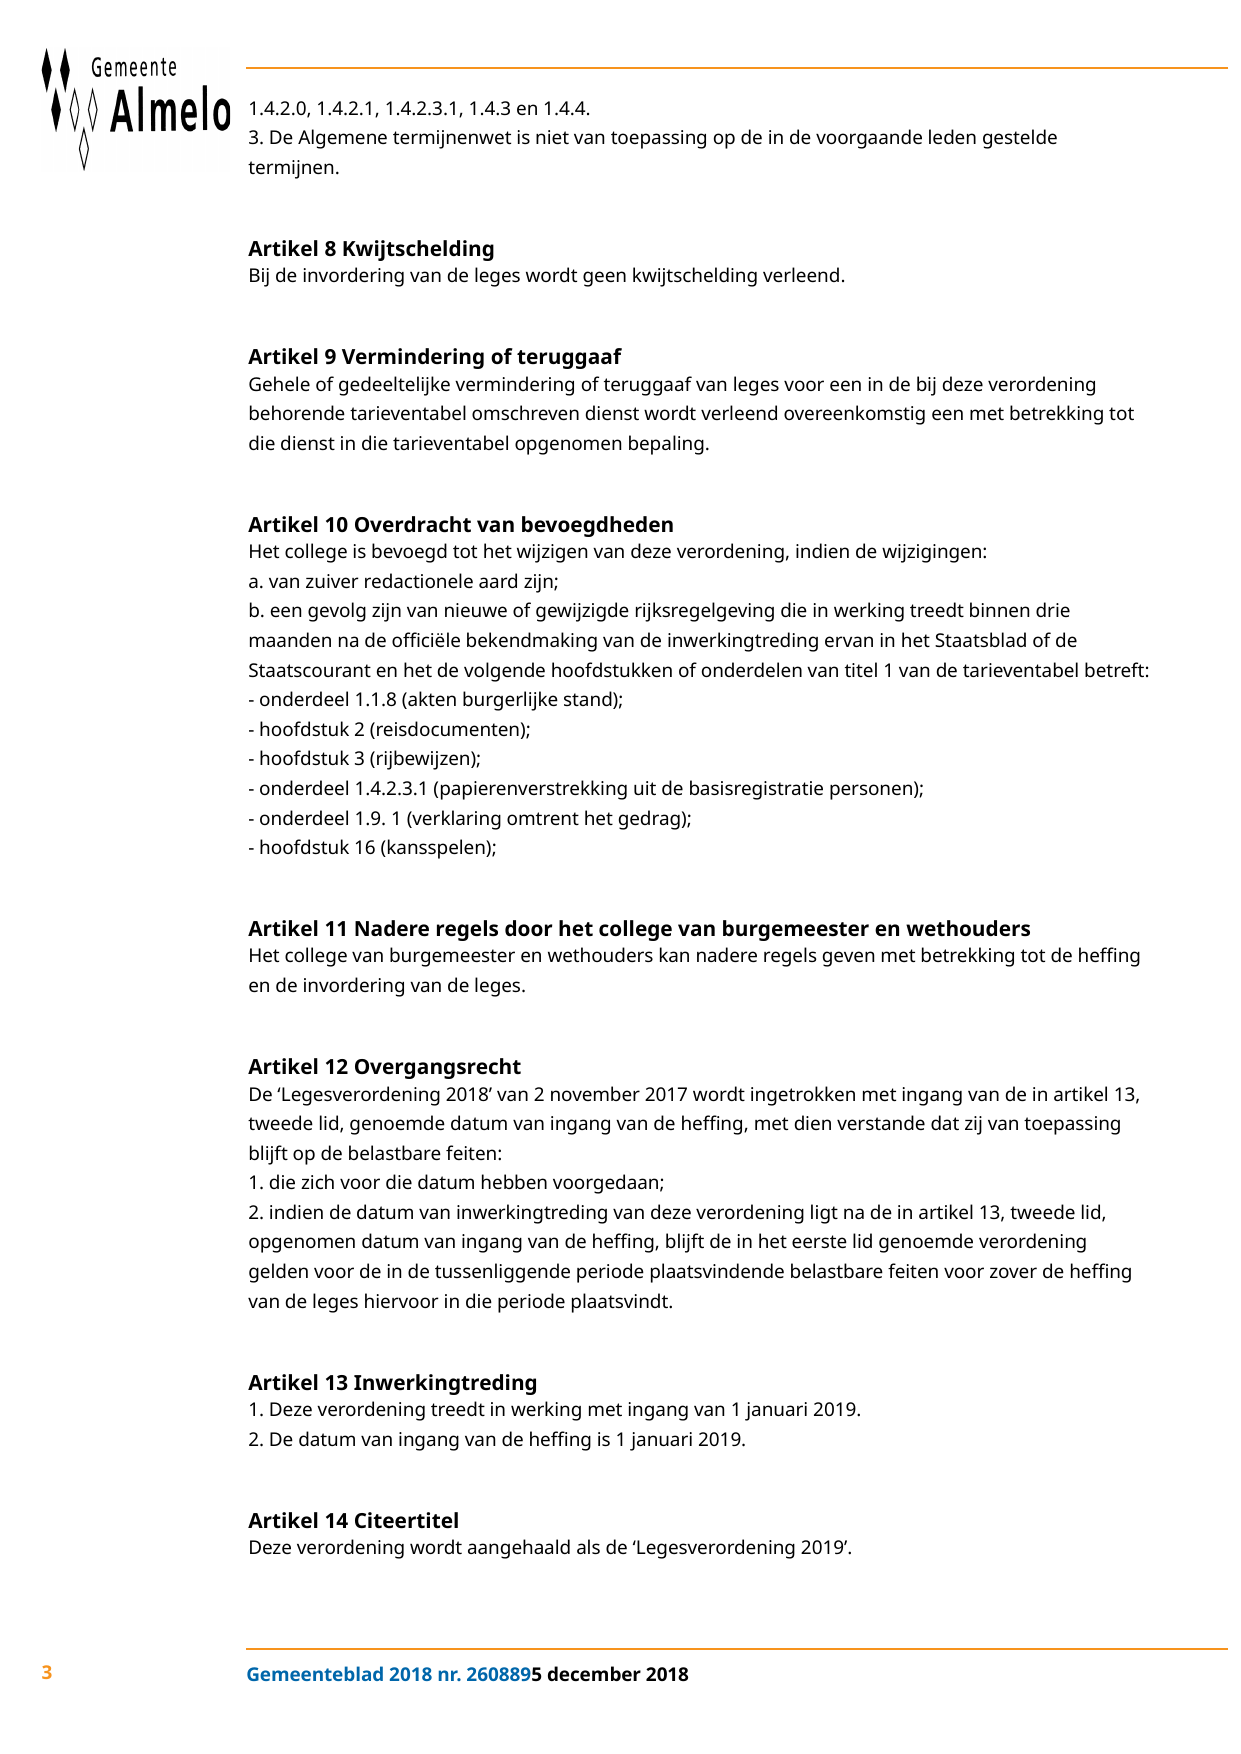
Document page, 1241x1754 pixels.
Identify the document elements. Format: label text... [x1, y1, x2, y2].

text Deze verordening wordt aangehaald als de ‘Legesverordening 2019’. [248, 1534, 1152, 1560]
text Het college van burgemeester en wethouders kan nadere regels geven met betrekking tot de heffing en de invordering van de leges. [248, 943, 1152, 998]
text 1. die zich voor die datum hebben voorgedaan; [248, 1169, 1152, 1195]
text 1.4.2.0, 1.4.2.1, 1.4.2.3.1, 1.4.3 en 1.4.4. [248, 95, 1152, 121]
text 1. Deze verordening treedt in werking met ingang van 1 januari 2019. [248, 1396, 1152, 1422]
text Artikel 9 Vermindering of teruggaaf [248, 342, 1152, 371]
text Artikel 12 Overgangsrecht [248, 1052, 1152, 1081]
text - hoofdstuk 3 (rijbewijzen); [248, 746, 1152, 771]
text Gehele of gedeeltelijke vermindering of teruggaaf van leges voor een in de bij deze verordening behorende tarieventabel omschreven dienst wordt verleend overeenkomstig een met betrekking tot die dienst in die tarieventabel opgenomen bepaling. [248, 371, 1152, 456]
text - hoofdstuk 2 (reisdocumenten); [248, 716, 1152, 742]
text - onderdeel 1.4.2.3.1 (papierenverstrekking uit de basisregistratie personen); [248, 775, 1152, 801]
text De ‘Legesverordening 2018’ van 2 november 2017 wordt ingetrokken met ingang van de in artikel 13, tweede lid, genoemde datum van ingang van de heffing, met dien verstande dat zij van toepassing blijft op de belastbare feiten: [248, 1081, 1152, 1166]
text Artikel 14 Citeertitel [248, 1506, 1152, 1534]
text 2. indien de datum van inwerkingtreding van deze verordening ligt na de in artikel 13, tweede lid, opgenomen datum van ingang van de heffing, blijft de in het eerste lid genoemde verordening gelden voor de in de tussenliggende periode plaatsvindende belastbare feiten voor zover de heffing van de leges hiervoor in die periode plaatsvindt. [248, 1199, 1152, 1313]
text - onderdeel 1.1.8 (akten burgerlijke stand); [248, 686, 1152, 712]
text Artikel 8 Kwijtschelding [248, 234, 1152, 262]
text Artikel 13 Inwerkingtreding [248, 1368, 1152, 1396]
text Het college is bevoegd tot het wijzigen van deze verordening, indien de wijzigingen: [248, 538, 1152, 564]
text a. van zuiver redactionele aard zijn; [248, 568, 1152, 594]
text Bij de invordering van de leges wordt geen kwijtschelding verleend. [248, 262, 1152, 288]
text b. een gevolg zijn van nieuwe of gewijzigde rijksregelgeving die in werking treedt binnen drie maanden na de officiële bekendmaking van de inwerkingtreding ervan in het Staatsblad of de Staatscourant en het de volgende hoofdstukken of onderdelen van titel 1 van de tarieventabel betreft: [248, 598, 1152, 682]
text 2. De datum van ingang van de heffing is 1 januari 2019. [248, 1426, 1152, 1452]
text Artikel 11 Nadere regels door het college van burgemeester en wethouders [248, 914, 1152, 943]
text Artikel 10 Overdracht van bevoegdheden [248, 510, 1152, 538]
text - onderdeel 1.9. 1 (verklaring omtrent het gedrag); [248, 805, 1152, 830]
text 3. De Algemene termijnenwet is niet van toepassing op de in de voorgaande leden gestelde termijnen. [248, 124, 1152, 180]
text - hoofdstuk 16 (kansspelen); [248, 834, 1152, 860]
picture [41, 47, 231, 172]
